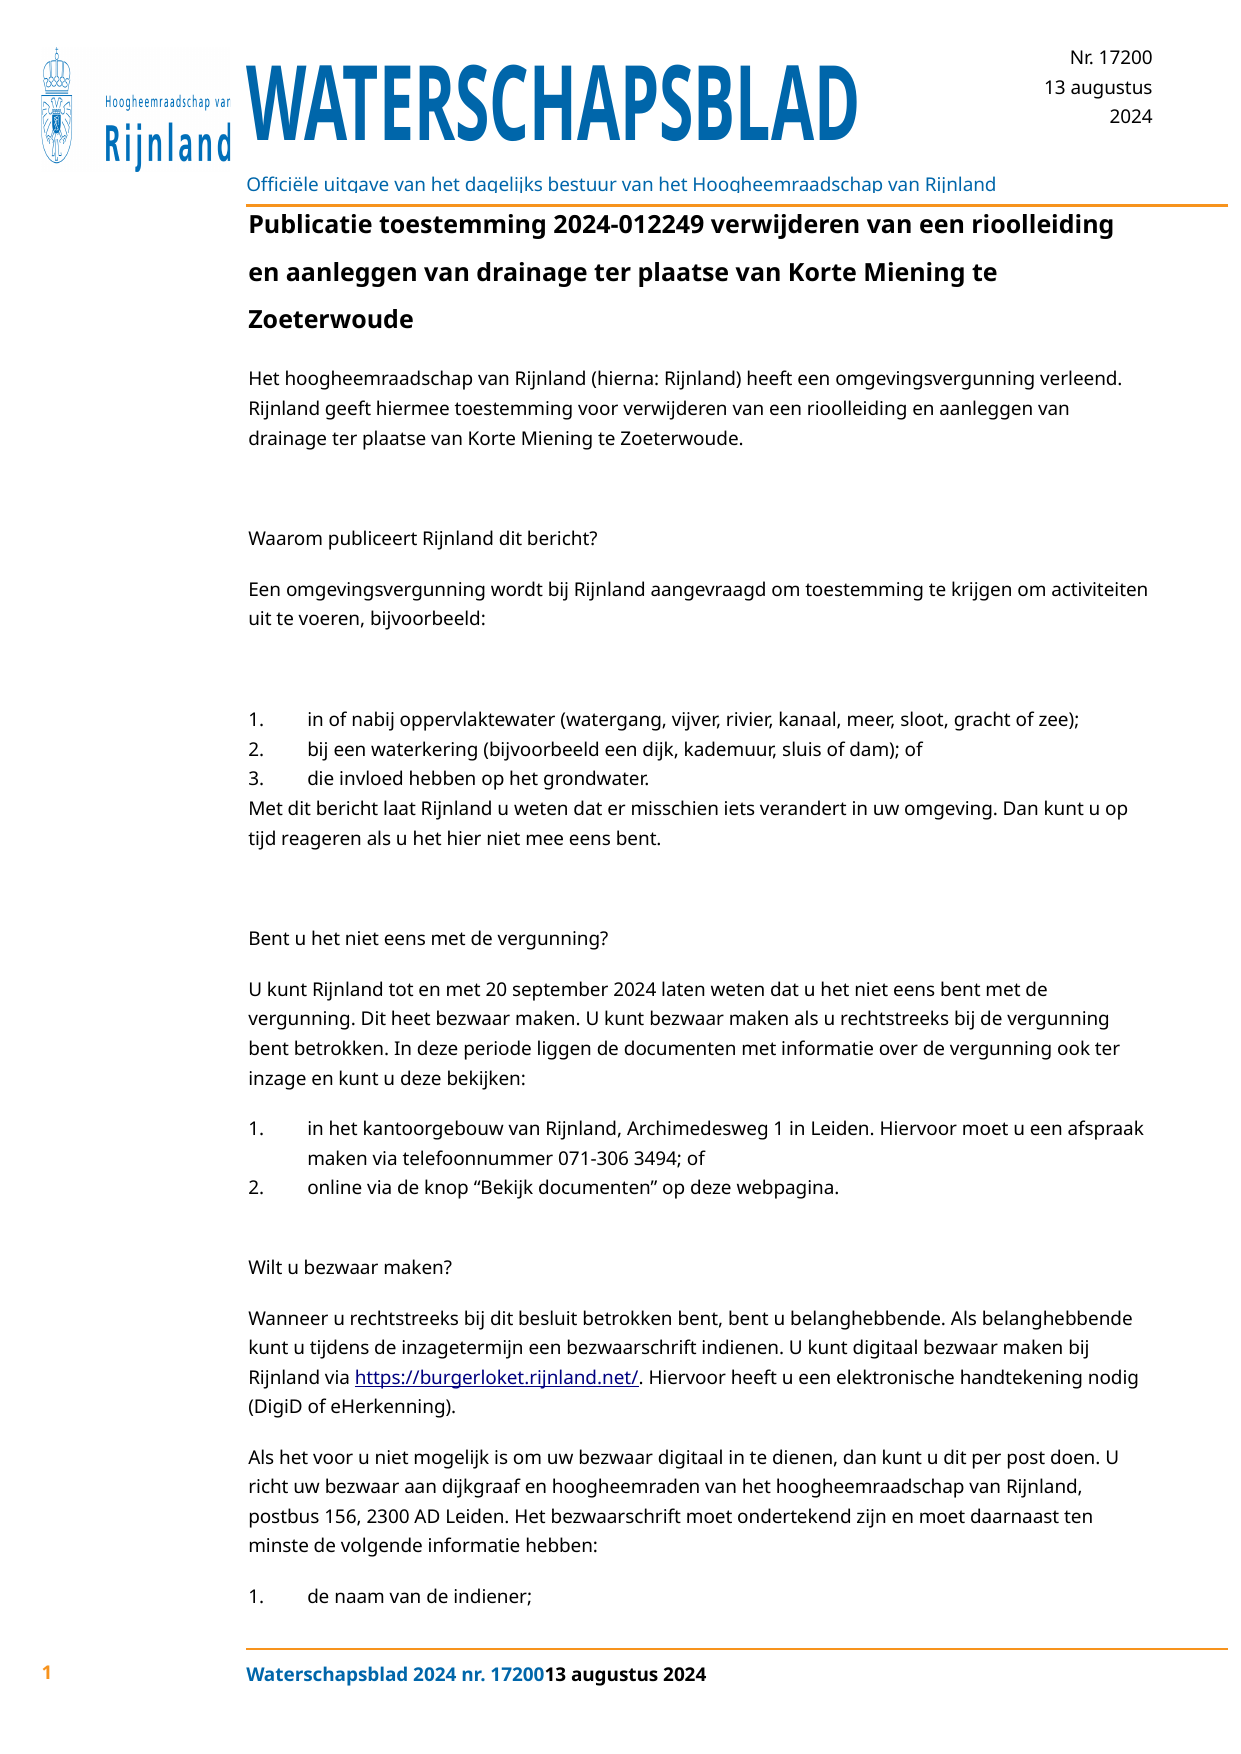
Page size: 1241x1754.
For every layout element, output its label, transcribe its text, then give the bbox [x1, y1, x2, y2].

picture [41, 47, 231, 172]
text Waarom publiceert Rijnland dit bericht? [248, 526, 1152, 551]
list de naam van de indiener; [248, 1583, 1152, 1609]
list in het kantoorgebouw van Rijnland, Archimedesweg 1 in Leiden. Hiervoor moet u een afspraak maken via telefoonnummer 071-306 3494; of [248, 1115, 1152, 1170]
text Wanneer u rechtstreeks bij dit besluit betrokken bent, bent u belanghebbende. Als belanghebbende kunt u tijdens de inzagetermijn een bezwaarschrift indienen. U kunt digitaal bezwaar maken bij Rijnland via https://burgerloket.rijnland.net/. Hiervoor heeft u een elektronische handtekening nodig (DigiD of eHerkenning). [248, 1305, 1152, 1419]
list online via de knop “Bekijk documenten” op deze webpagina. [248, 1174, 1152, 1200]
list die invloed hebben op het grondwater. [248, 766, 1152, 791]
text Wilt u bezwaar maken? [248, 1254, 1152, 1280]
text Een omgevingsvergunning wordt bij Rijnland aangevraagd om toestemming te krijgen om activiteiten uit te voeren, bijvoorbeeld: [248, 576, 1152, 631]
text Met dit bericht laat Rijnland u weten dat er misschien iets verandert in uw omgeving. Dan kunt u op tijd reageren als u het hier niet mee eens bent. [248, 795, 1152, 850]
text Als het voor u niet mogelijk is om uw bezwaar digitaal in te dienen, dan kunt u dit per post doen. U richt uw bezwaar aan dijkgraaf en hoogheemraden van het hoogheemraadschap van Rijnland, postbus 156, 2300 AD Leiden. Het bezwaarschrift moet ondertekend zijn en moet daarnaast ten minste de volgende informatie hebben: [248, 1444, 1152, 1558]
text Publicatie toestemming 2024-012249 verwijderen van een rioolleiding en aanleggen van drainage ter plaatse van Korte Miening te Zoeterwoude [248, 207, 1152, 336]
text Het hoogheemraadschap van Rijnland (hierna: Rijnland) heeft een omgevingsvergunning verleend. Rijnland geeft hiermee toestemming voor verwijderen van een rioolleiding en aanleggen van drainage ter plaatse van Korte Miening te Zoeterwoude. [248, 366, 1152, 450]
list bij een waterkering (bijvoorbeeld een dijk, kademuur, sluis of dam); of [248, 736, 1152, 762]
text Bent u het niet eens met de vergunning? [248, 926, 1152, 951]
text U kunt Rijnland tot en met 20 september 2024 laten weten dat u het niet eens bent met de vergunning. Dit heet bezwaar maken. U kunt bezwaar maken als u rechtstreeks bij de vergunning bent betrokken. In deze periode liggen de documenten met informatie over de vergunning ook ter inzage en kunt u deze bekijken: [248, 976, 1152, 1090]
list in of nabij oppervlaktewater (watergang, vijver, rivier, kanaal, meer, sloot, gracht of zee); [248, 706, 1152, 732]
